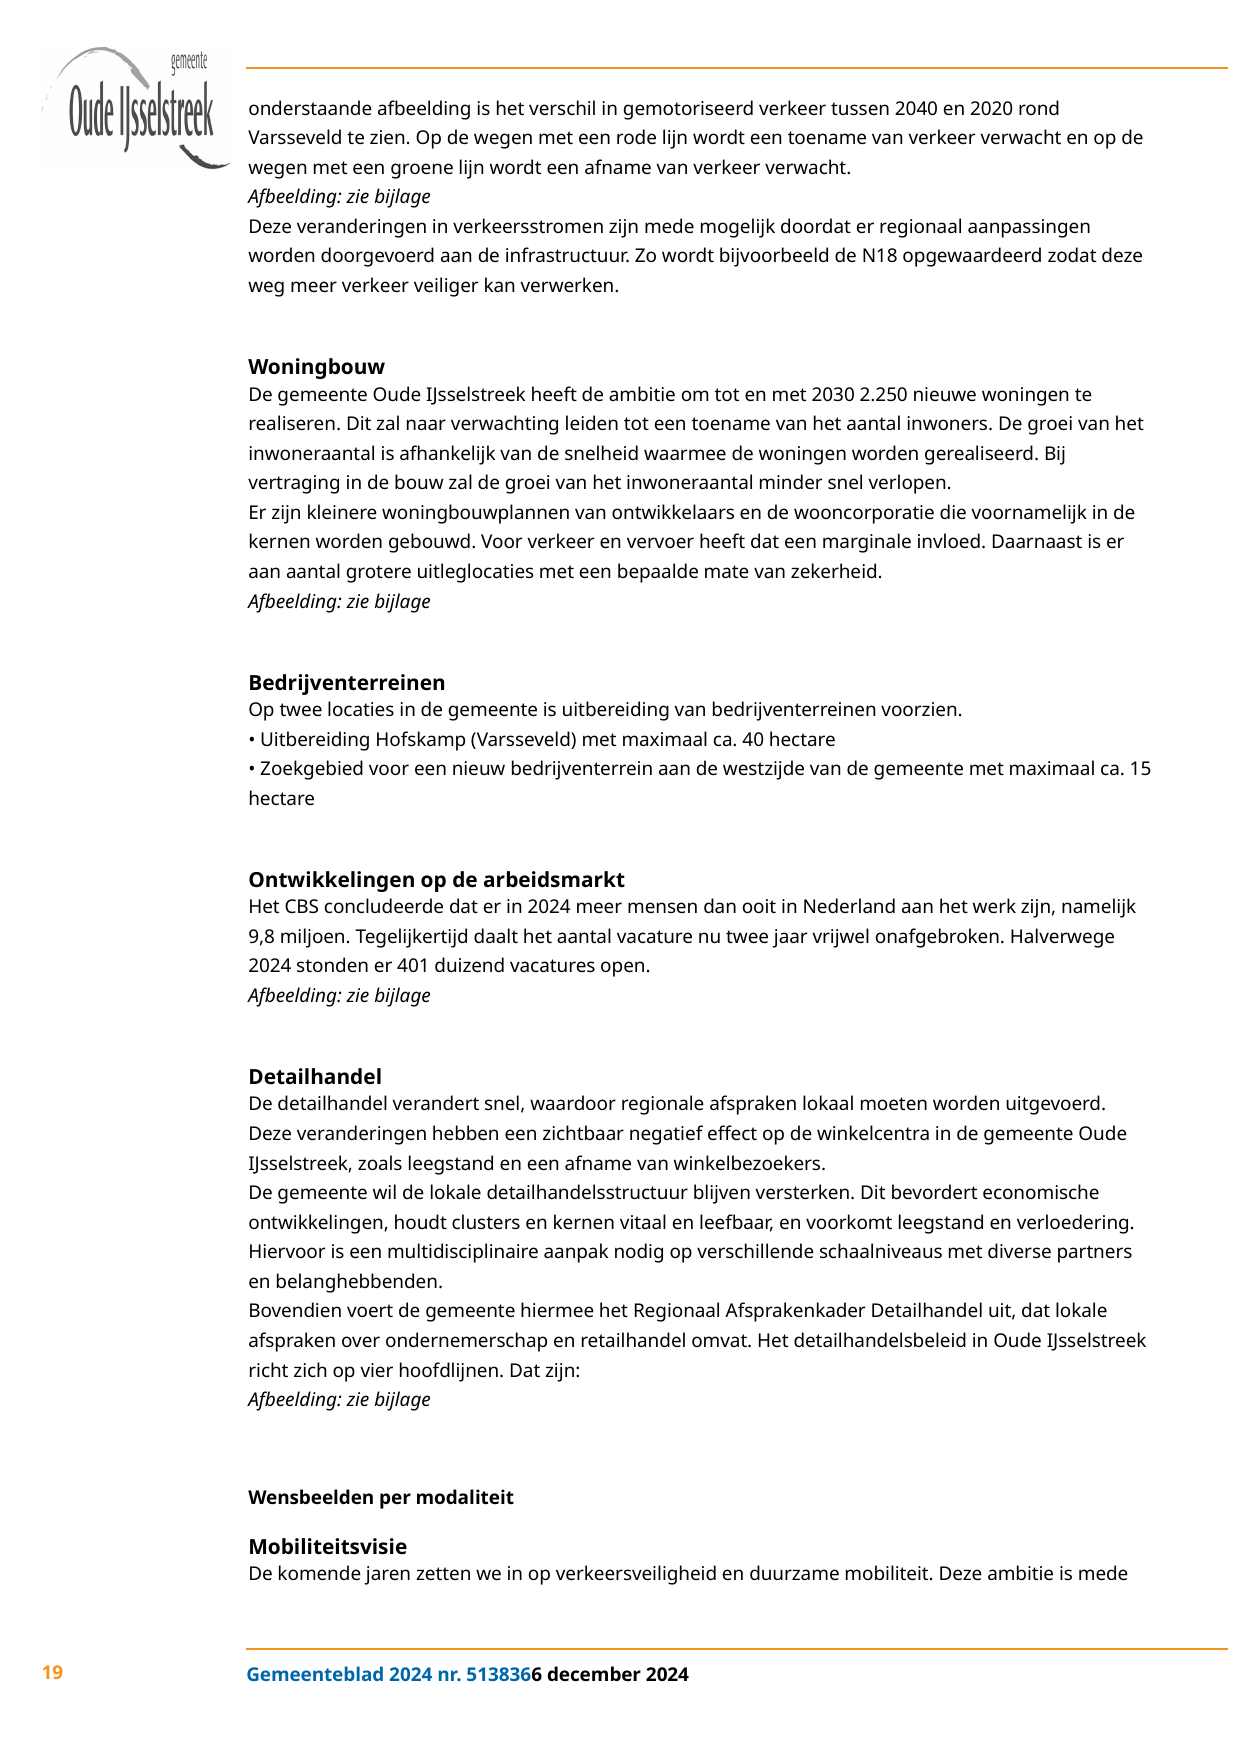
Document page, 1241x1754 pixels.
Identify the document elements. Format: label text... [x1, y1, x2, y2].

text onderstaande afbeelding is het verschil in gemotoriseerd verkeer tussen 2040 en 2020 rond Varsseveld te zien. Op de wegen met een rode lijn wordt een toename van verkeer verwacht en op de wegen met een groene lijn wordt een afname van verkeer verwacht. [248, 95, 1152, 180]
text Ontwikkelingen op de arbeidsmarkt [248, 865, 1152, 893]
text Bovendien voert de gemeente hiermee het Regionaal Afsprakenkader Detailhandel uit, dat lokale afspraken over ondernemerschap en retailhandel omvat. Het detailhandelsbeleid in Oude IJsselstreek richt zich op vier hoofdlijnen. Dat zijn: [248, 1298, 1152, 1383]
text Wensbeelden per modaliteit [248, 1482, 1152, 1511]
text Deze veranderingen in verkeersstromen zijn mede mogelijk doordat er regionaal aanpassingen worden doorgevoerd aan de infrastructuur. Zo wordt bijvoorbeeld de N18 opgewaardeerd zodat deze weg meer verkeer veiliger kan verwerken. [248, 213, 1152, 298]
text De komende jaren zetten we in op verkeersveiligheid en duurzame mobiliteit. Deze ambitie is mede [248, 1560, 1152, 1586]
text Het CBS concludeerde dat er in 2024 meer mensen dan ooit in Nederland aan het werk zijn, namelijk 9,8 miljoen. Tegelijkertijd daalt het aantal vacature nu twee jaar vrijwel onafgebroken. Halverwege 2024 stonden er 401 duizend vacatures open. [248, 893, 1152, 978]
text Mobiliteitsvisie [248, 1532, 1152, 1560]
text De gemeente Oude IJsselstreek heeft de ambitie om tot en met 2030 2.250 nieuwe woningen te realiseren. Dit zal naar verwachting leiden tot een toename van het aantal inwoners. De groei van het inwoneraantal is afhankelijk van de snelheid waarmee de woningen worden gerealiseerd. Bij vertraging in de bouw zal de groei van het inwoneraantal minder snel verlopen. [248, 381, 1152, 495]
text Afbeelding: zie bijlage [248, 588, 1152, 613]
text Bedrijventerreinen [248, 668, 1152, 696]
text De detailhandel verandert snel, waardoor regionale afspraken lokaal moeten worden uitgevoerd. Deze veranderingen hebben een zichtbaar negatief effect op de winkelcentra in de gemeente Oude IJsselstreek, zoals leegstand en een afname van winkelbezoekers. [248, 1091, 1152, 1176]
text Afbeelding: zie bijlage [248, 1386, 1152, 1412]
picture [41, 47, 231, 172]
text Woningbouw [248, 352, 1152, 381]
text De gemeente wil de lokale detailhandelsstructuur blijven versterken. Dit bevordert economische ontwikkelingen, houdt clusters en kernen vitaal en leefbaar, en voorkomt leegstand en verloedering. Hiervoor is een multidisciplinaire aanpak nodig op verschillende schaalniveaus met diverse partners en belanghebbenden. [248, 1179, 1152, 1294]
text • Zoekgebied voor een nieuw bedrijventerrein aan de westzijde van de gemeente met maximaal ca. 15 hectare [248, 755, 1152, 811]
text • Uitbereiding Hofskamp (Varsseveld) met maximaal ca. 40 hectare [248, 726, 1152, 752]
text Afbeelding: zie bijlage [248, 982, 1152, 1008]
text Detailhandel [248, 1062, 1152, 1091]
text Op twee locaties in de gemeente is uitbereiding van bedrijventerreinen voorzien. [248, 696, 1152, 722]
text Afbeelding: zie bijlage [248, 183, 1152, 209]
text Er zijn kleinere woningbouwplannen van ontwikkelaars en de wooncorporatie die voornamelijk in de kernen worden gebouwd. Voor verkeer en vervoer heeft dat een marginale invloed. Daarnaast is er aan aantal grotere uitleglocaties met een bepaalde mate van zekerheid. [248, 499, 1152, 584]
